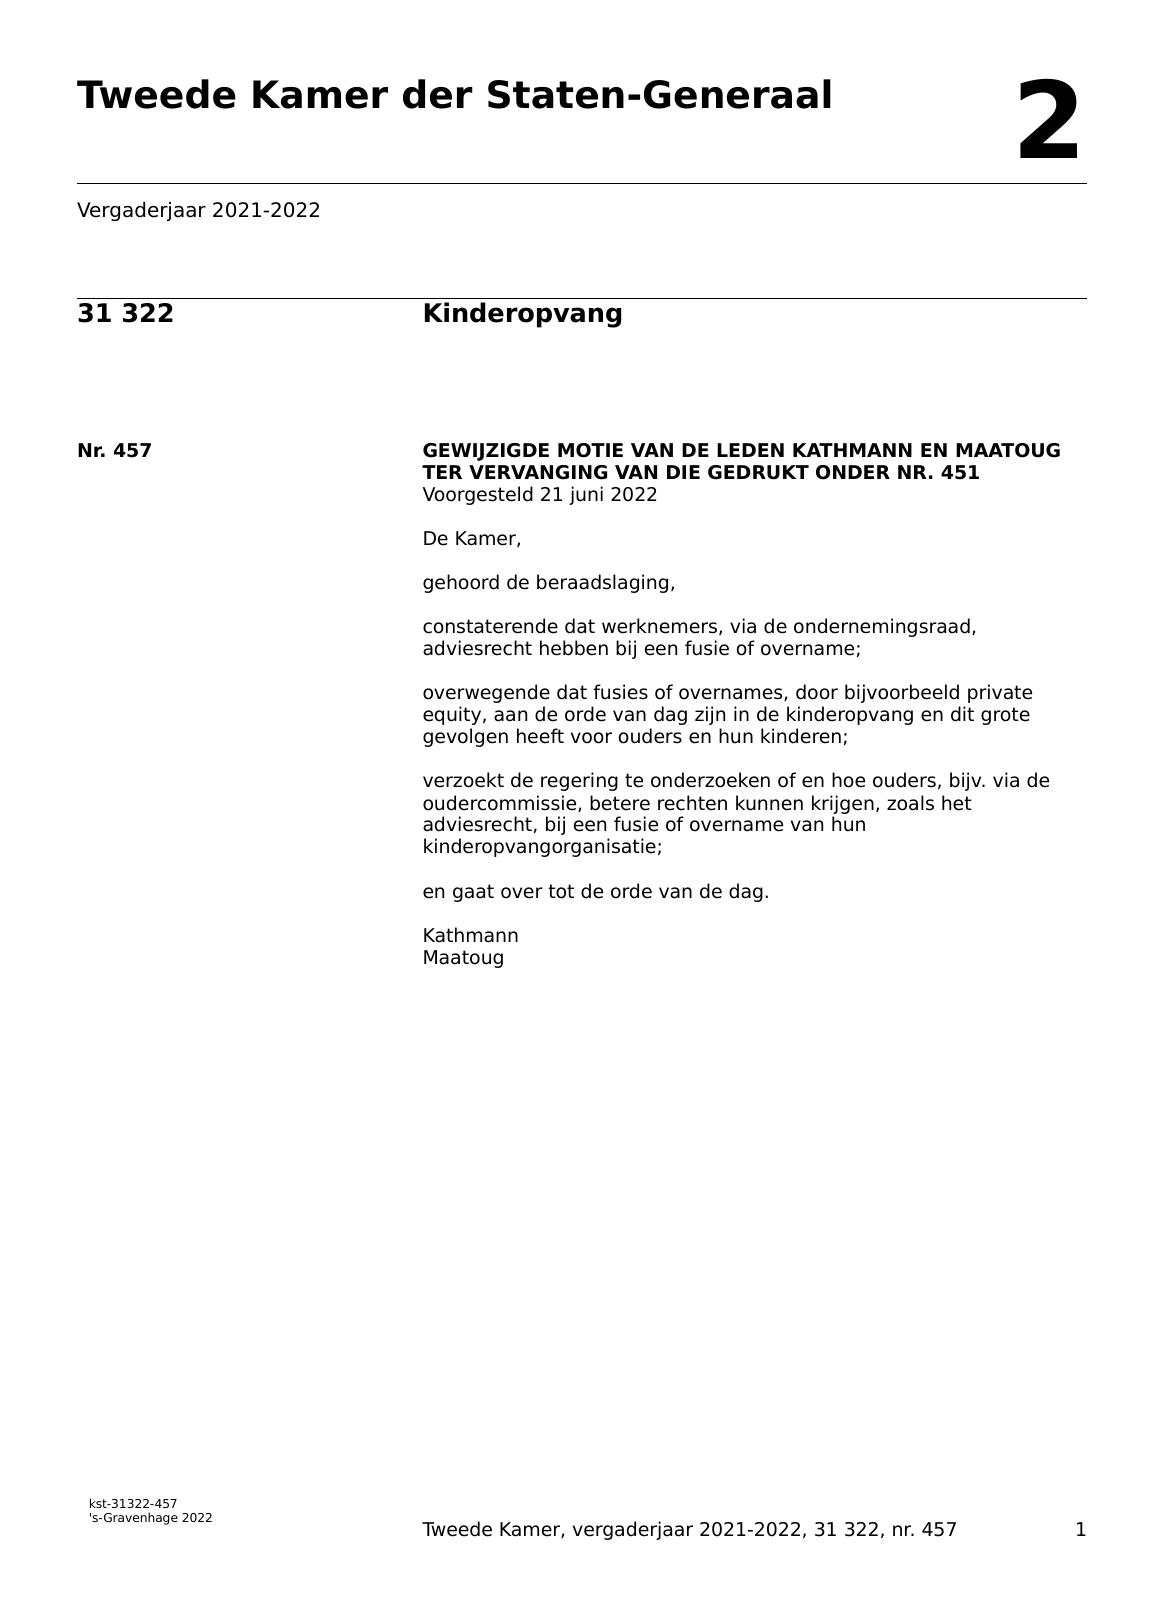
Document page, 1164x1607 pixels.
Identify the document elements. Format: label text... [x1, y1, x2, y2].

text verzoekt de regering te onderzoeken of en hoe ouders, bijv. via de oudercommissie, betere rechten kunnen krijgen, zoals het adviesrecht, bij een fusie of overname van hun kinderopvangorganisatie; [422, 770, 1087, 858]
text De Kamer, [422, 528, 1087, 550]
text 's-Gravenhage 2022 [88, 1511, 323, 1525]
subtitle 31 322 Kinderopvang [77, 299, 1087, 329]
text Maatoug [422, 947, 1087, 969]
table_cell Vergaderjaar 2021-2022 [77, 184, 1087, 298]
text en gaat over tot de orde van de dag. [422, 881, 1087, 902]
subtitle Nr. 457 GEWIJZIGDE MOTIE VAN DE LEDEN KATHMANN EN MAATOUG TER VERVANGING VAN DIE GEDRUKT ONDER NR. 451 [77, 440, 1087, 484]
text gehoord de beraadslaging, [422, 572, 1087, 594]
text Kathmann [422, 925, 1087, 947]
text constaterende dat werknemers, via de ondernemingsraad, adviesrecht hebben bij een fusie of overname; [422, 616, 1087, 660]
table_header Tweede Kamer der Staten-Generaal [77, 59, 886, 183]
text Voorgesteld 21 juni 2022 [422, 484, 1087, 506]
text kst-31322-457 [88, 1497, 323, 1511]
text overwegende dat fusies of overnames, door bijvoorbeeld private equity, aan de orde van dag zijn in de kinderopvang en dit grote gevolgen heeft voor ouders en hun kinderen; [422, 682, 1087, 748]
table_header 2 [886, 59, 1087, 183]
